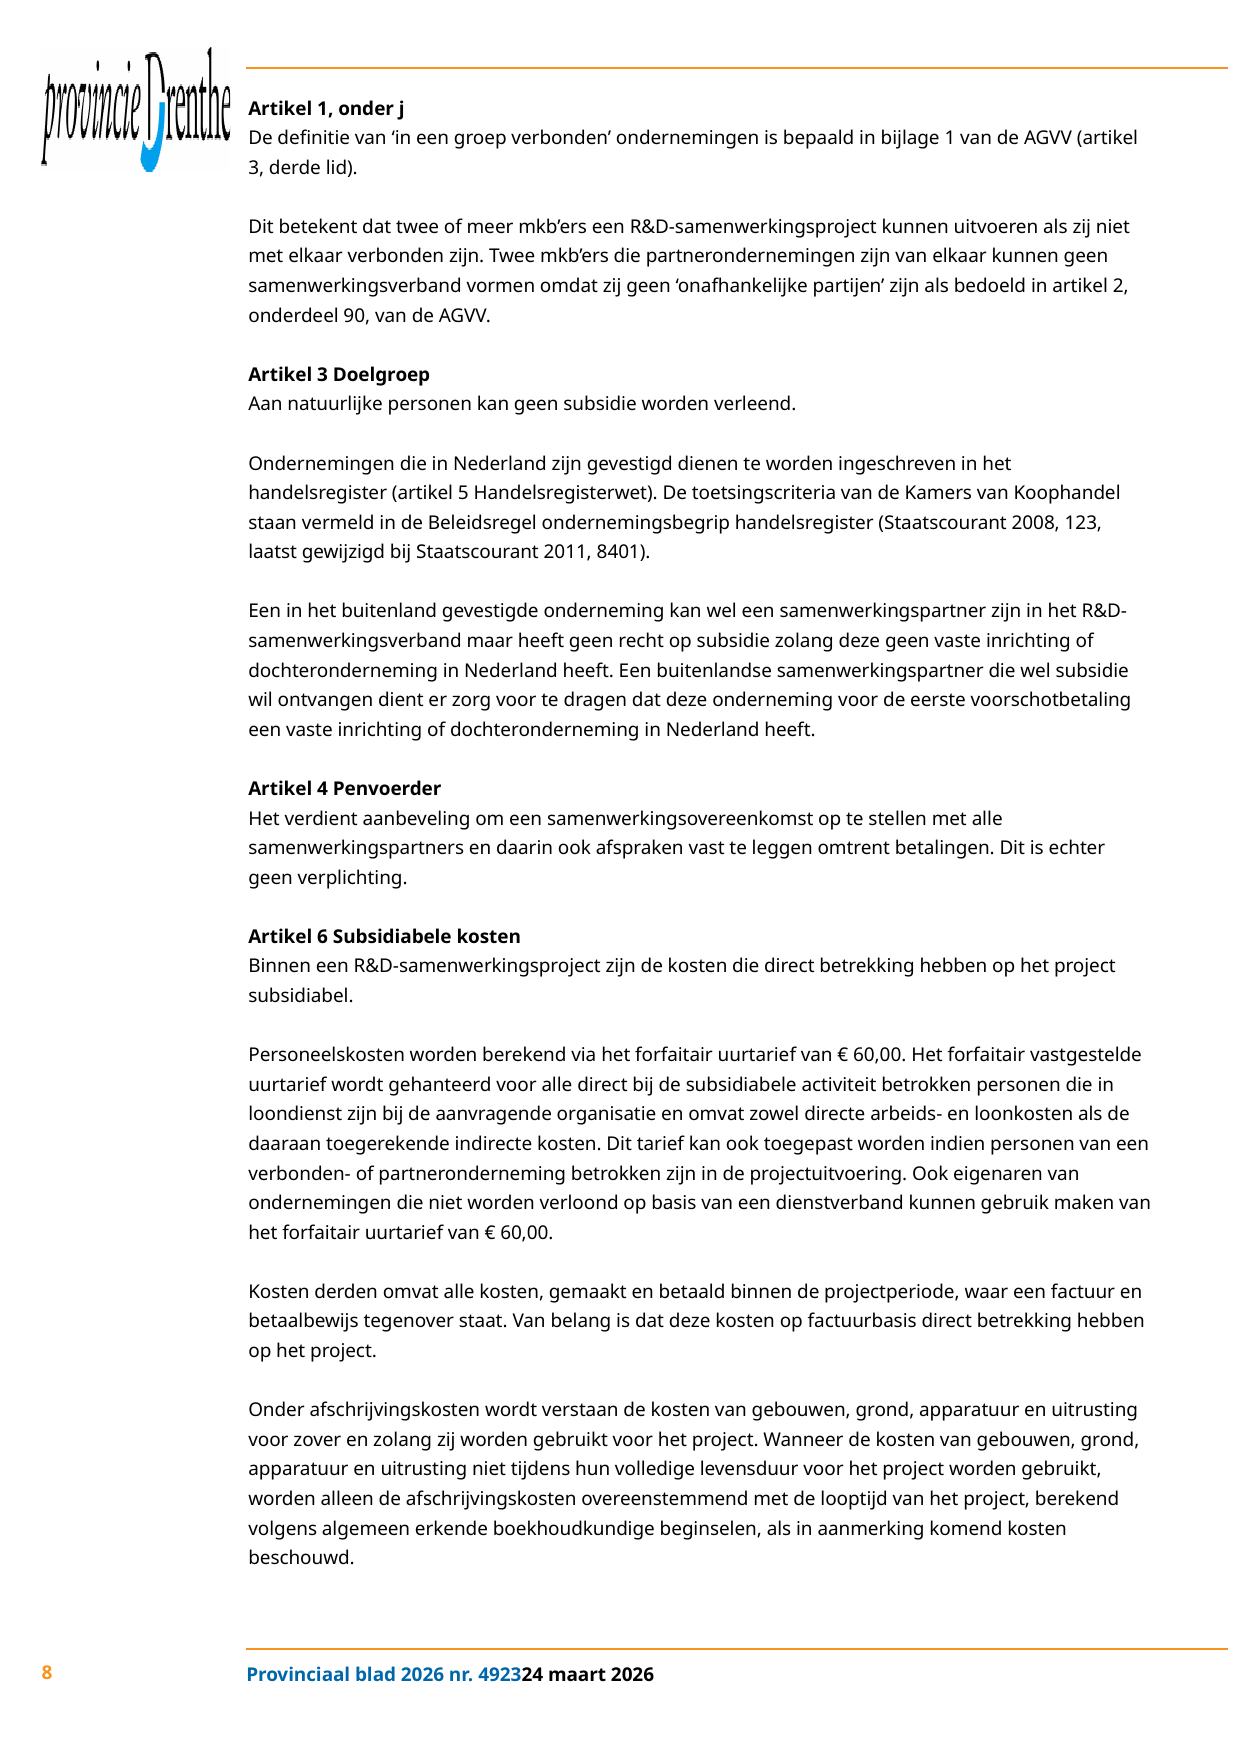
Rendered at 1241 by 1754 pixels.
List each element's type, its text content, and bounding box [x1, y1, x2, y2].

picture [41, 47, 231, 172]
text Een in het buitenland gevestigde onderneming kan wel een samenwerkingspartner zijn in het R&D-samenwerkingsverband maar heeft geen recht op subsidie zolang deze geen vaste inrichting of dochteronderneming in Nederland heeft. Een buitenlandse samenwerkingspartner die wel subsidie wil ontvangen dient er zorg voor te dragen dat deze onderneming voor de eerste voorschotbetaling een vaste inrichting of dochteronderneming in Nederland heeft. [248, 598, 1152, 742]
text Binnen een R&D-samenwerkingsproject zijn de kosten die direct betrekking hebben op het project subsidiabel. [248, 953, 1152, 1008]
text Aan natuurlijke personen kan geen subsidie worden verleend. [248, 391, 1152, 416]
text De definitie van ‘in een groep verbonden’ ondernemingen is bepaald in bijlage 1 van de AGVV (artikel 3, derde lid). [248, 124, 1152, 180]
text Ondernemingen die in Nederland zijn gevestigd dienen te worden ingeschreven in het handelsregister (artikel 5 Handelsregisterwet). De toetsingscriteria van de Kamers van Koophandel staan vermeld in de Beleidsregel ondernemingsbegrip handelsregister (Staatscourant 2008, 123, laatst gewijzigd bij Staatscourant 2011, 8401). [248, 450, 1152, 564]
text Artikel 6 Subsidiabele kosten [248, 923, 1152, 949]
text Artikel 4 Penvoerder [248, 775, 1152, 801]
text Artikel 3 Doelgroep [248, 361, 1152, 387]
text Dit betekent dat twee of meer mkb’ers een R&D-samenwerkingsproject kunnen uitvoeren als zij niet met elkaar verbonden zijn. Twee mkb’ers die partnerondernemingen zijn van elkaar kunnen geen samenwerkingsverband vormen omdat zij geen ‘onafhankelijke partijen’ zijn als bedoeld in artikel 2, onderdeel 90, van de AGVV. [248, 213, 1152, 328]
text Personeelskosten worden berekend via het forfaitair uurtarief van € 60,00. Het forfaitair vastgestelde uurtarief wordt gehanteerd voor alle direct bij de subsidiabele activiteit betrokken personen die in loondienst zijn bij de aanvragende organisatie en omvat zowel directe arbeids- en loonkosten als de daaraan toegerekende indirecte kosten. Dit tarief kan ook toegepast worden indien personen van een verbonden- of partneronderneming betrokken zijn in de projectuitvoering. Ook eigenaren van ondernemingen die niet worden verloond op basis van een dienstverband kunnen gebruik maken van het forfaitair uurtarief van € 60,00. [248, 1041, 1152, 1245]
text Kosten derden omvat alle kosten, gemaakt en betaald binnen de projectperiode, waar een factuur en betaalbewijs tegenover staat. Van belang is dat deze kosten op factuurbasis direct betrekking hebben op het project. [248, 1278, 1152, 1363]
text Onder afschrijvingskosten wordt verstaan de kosten van gebouwen, grond, apparatuur en uitrusting voor zover en zolang zij worden gebruikt voor het project. Wanneer de kosten van gebouwen, grond, apparatuur en uitrusting niet tijdens hun volledige levensduur voor het project worden gebruikt, worden alleen de afschrijvingskosten overeenstemmend met de looptijd van het project, berekend volgens algemeen erkende boekhoudkundige beginselen, als in aanmerking komend kosten beschouwd. [248, 1396, 1152, 1570]
text Het verdient aanbeveling om een samenwerkingsovereenkomst op te stellen met alle samenwerkingspartners en daarin ook afspraken vast te leggen omtrent betalingen. Dit is echter geen verplichting. [248, 805, 1152, 890]
text Artikel 1, onder j [248, 95, 1152, 121]
